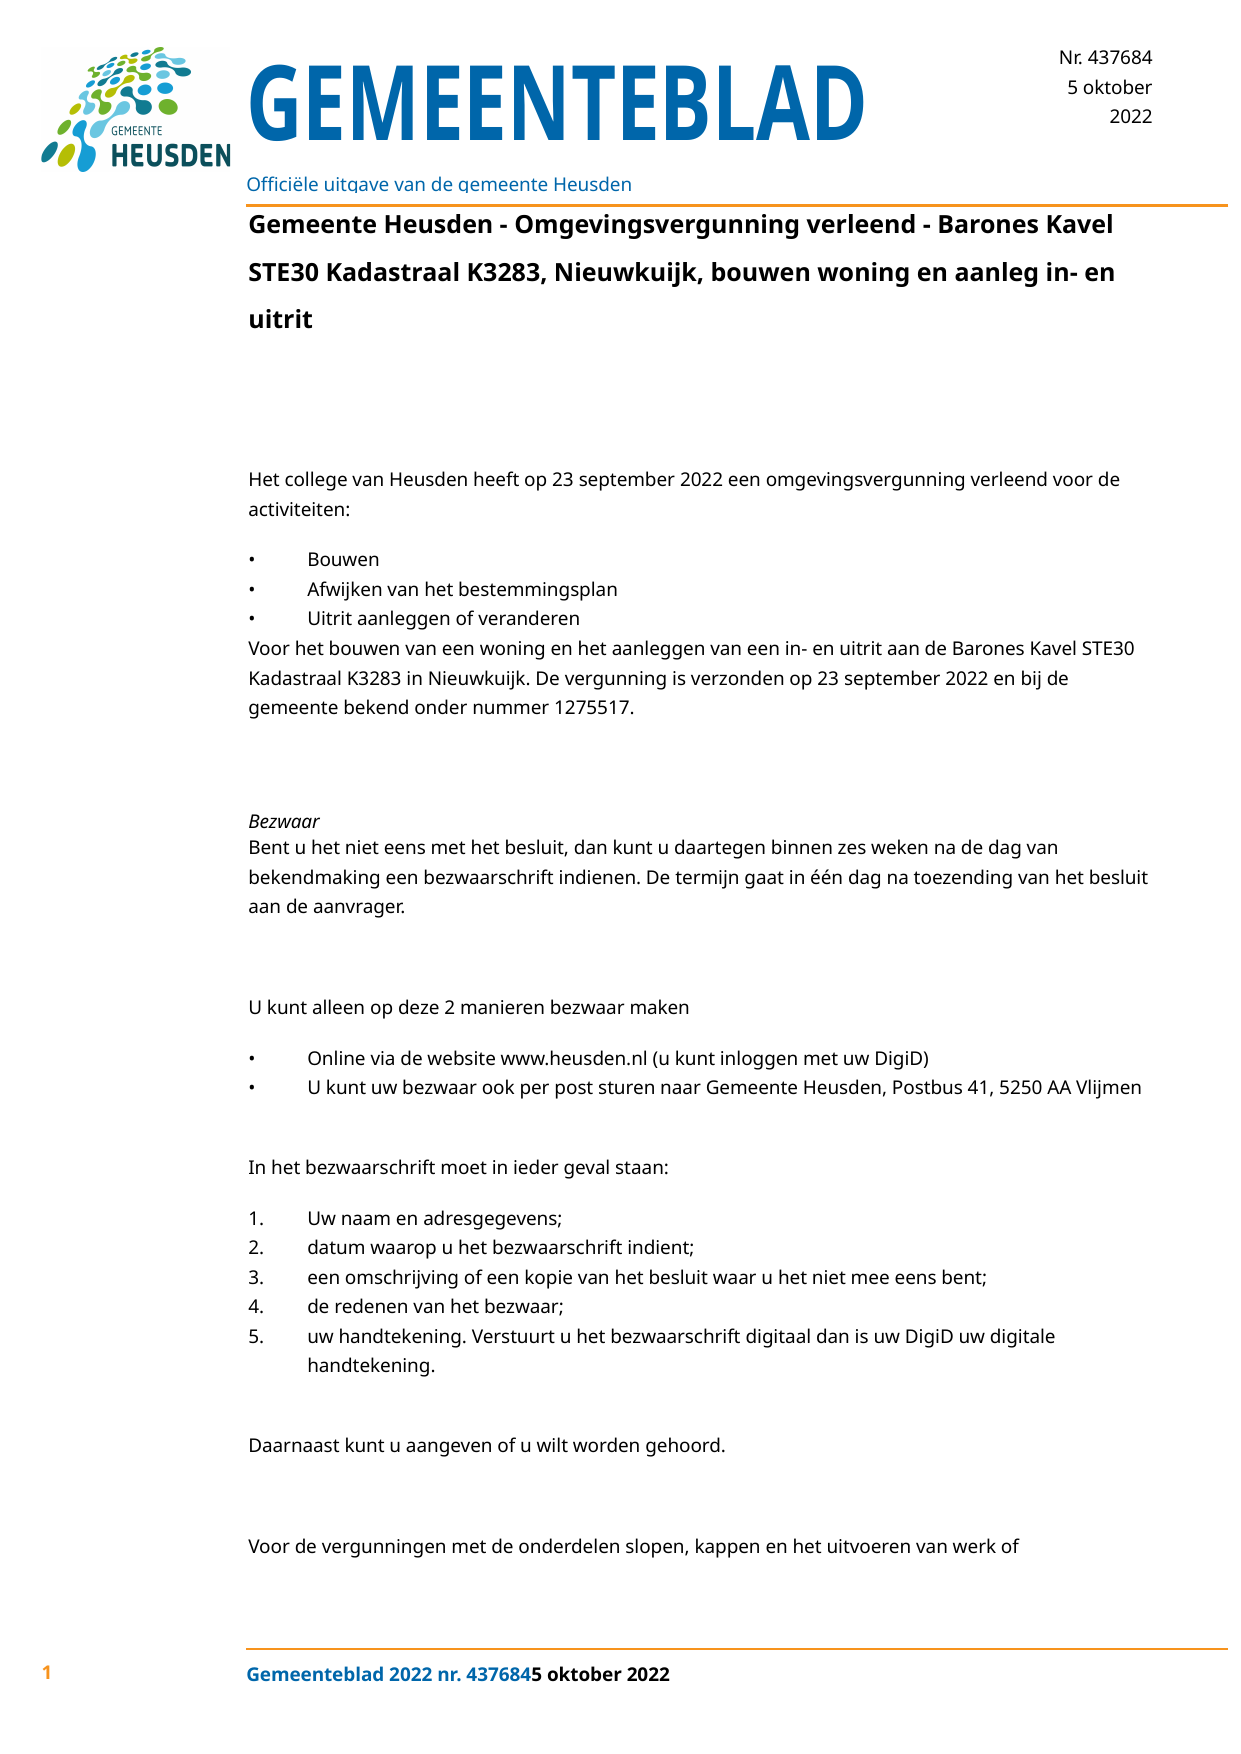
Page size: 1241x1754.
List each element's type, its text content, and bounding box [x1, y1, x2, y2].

text Voor het bouwen van een woning en het aanleggen van een in- en uitrit aan de Barones Kavel STE30 Kadastraal K3283 in Nieuwkuijk. De vergunning is verzonden op 23 september 2022 en bij de gemeente bekend onder nummer 1275517. [248, 635, 1152, 720]
picture [41, 47, 231, 172]
text Daarnaast kunt u aangeven of u wilt worden gehoord. [248, 1433, 1152, 1458]
text U kunt alleen op deze 2 manieren bezwaar maken [248, 994, 1152, 1020]
list Uitrit aanleggen of veranderen [248, 606, 1152, 631]
list uw handtekening. Verstuurt u het bezwaarschrift digitaal dan is uw DigiD uw digitale handtekening. [248, 1323, 1152, 1378]
text In het bezwaarschrift moet in ieder geval staan: [248, 1154, 1152, 1180]
list een omschrijving of een kopie van het besluit waar u het niet mee eens bent; [248, 1264, 1152, 1290]
list de redenen van het bezwaar; [248, 1293, 1152, 1319]
text Gemeente Heusden - Omgevingsvergunning verleend - Barones Kavel STE30 Kadastraal K3283, Nieuwkuijk, bouwen woning en aanleg in- en uitrit [248, 207, 1152, 336]
list U kunt uw bezwaar ook per post sturen naar Gemeente Heusden, Postbus 41, 5250 AA Vlijmen [248, 1074, 1152, 1100]
text Bent u het niet eens met het besluit, dan kunt u daartegen binnen zes weken na de dag van bekendmaking een bezwaarschrift indienen. De termijn gaat in één dag na toezending van het besluit aan de aanvrager. [248, 834, 1152, 919]
list Afwijken van het bestemmingsplan [248, 576, 1152, 602]
list datum waarop u het bezwaarschrift indient; [248, 1234, 1152, 1260]
list Bouwen [248, 546, 1152, 572]
text Het college van Heusden heeft op 23 september 2022 een omgevingsvergunning verleend voor de activiteiten: [248, 466, 1152, 522]
text Bezwaar [248, 809, 1152, 834]
list Uw naam en adresgegevens; [248, 1205, 1152, 1231]
text Voor de vergunningen met de onderdelen slopen, kappen en het uitvoeren van werk of [248, 1533, 1152, 1559]
list Online via de website www.heusden.nl (u kunt inloggen met uw DigiD) [248, 1045, 1152, 1071]
